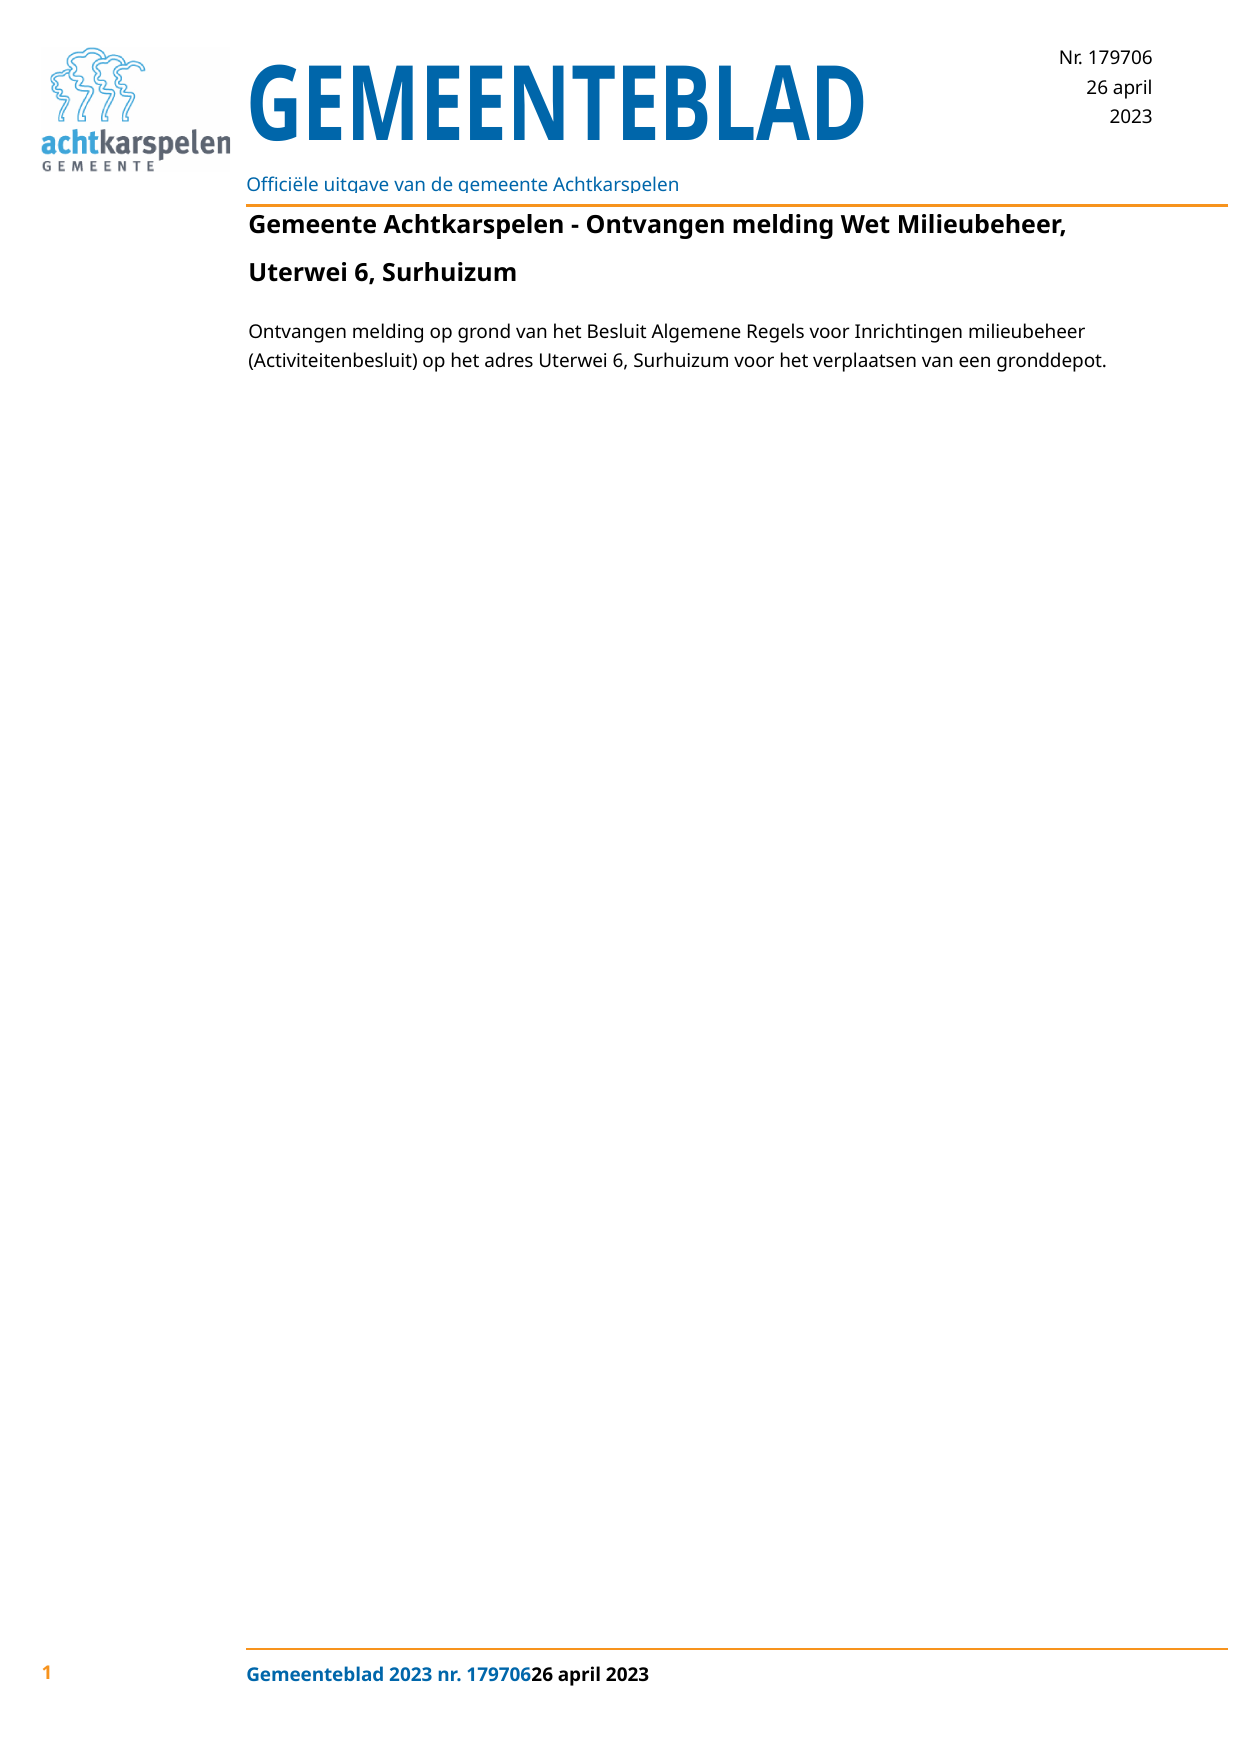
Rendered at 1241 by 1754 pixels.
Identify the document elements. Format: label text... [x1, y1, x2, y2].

picture [41, 47, 231, 172]
text Gemeente Achtkarspelen - Ontvangen melding Wet Milieubeheer, Uterwei 6, Surhuizum [248, 207, 1152, 288]
text Ontvangen melding op grond van het Besluit Algemene Regels voor Inrichtingen milieubeheer (Activiteitenbesluit) op het adres Uterwei 6, Surhuizum voor het verplaatsen van een gronddepot. [248, 318, 1152, 373]
